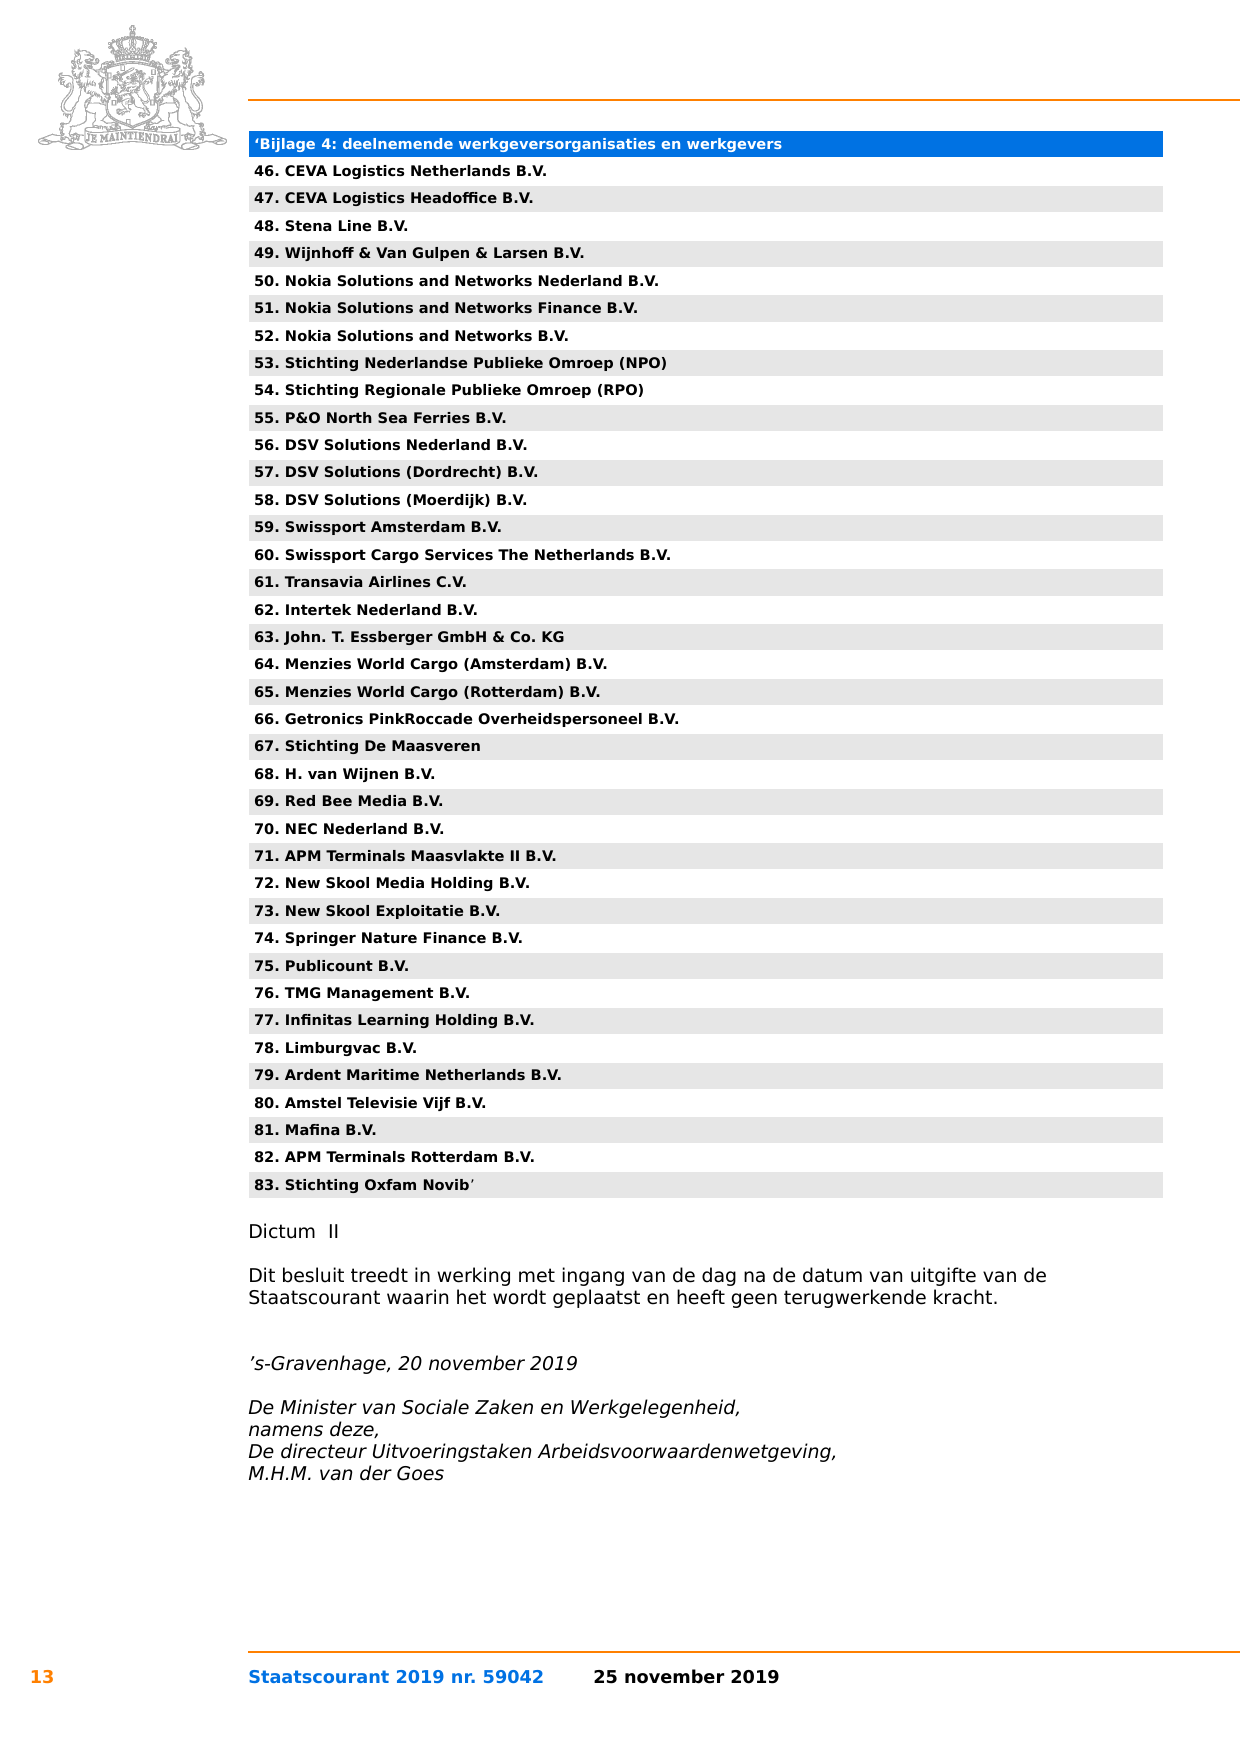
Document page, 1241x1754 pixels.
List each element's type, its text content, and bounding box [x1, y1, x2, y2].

table_cell 52. Nokia Solutions and Networks B.V. [249, 323, 1163, 349]
table_cell 79. Ardent Maritime Netherlands B.V. [249, 1063, 1163, 1089]
table_cell 72. New Skool Media Holding B.V. [249, 871, 1163, 897]
table_cell 80. Amstel Televisie Vijf B.V. [249, 1090, 1163, 1116]
table_cell 46. CEVA Logistics Netherlands B.V. [249, 158, 1163, 185]
table_cell 71. APM Terminals Maasvlakte II B.V. [249, 843, 1163, 869]
text Dit besluit treedt in werking met ingang van de dag na de datum van uitgifte van de Staatscourant waarin het wordt geplaatst en heeft geen terugwerkende kracht. [248, 1265, 1163, 1309]
table_cell 75. Publicount B.V. [249, 953, 1163, 979]
table_header ‘Bijlage 4: deelnemende werkgeversorganisaties en werkgevers [249, 131, 1163, 157]
text De Minister van Sociale Zaken en Werkgelegenheid, namens deze, De directeur Uitvoeringstaken Arbeidsvoorwaardenwetgeving, M.H.M. van der Goes [248, 1397, 1163, 1485]
table_cell 60. Swissport Cargo Services The Netherlands B.V. [249, 542, 1163, 568]
table_cell 47. CEVA Logistics Headoffice B.V. [249, 186, 1163, 212]
table_cell 56. DSV Solutions Nederland B.V. [249, 432, 1163, 459]
table_cell 49. Wijnhoff & Van Gulpen & Larsen B.V. [249, 241, 1163, 267]
text ’s-Gravenhage, 20 november 2019 [248, 1353, 1163, 1375]
table_cell 82. APM Terminals Rotterdam B.V. [249, 1145, 1163, 1171]
picture [38, 25, 227, 150]
table_cell 62. Intertek Nederland B.V. [249, 597, 1163, 623]
text Dictum II [248, 1221, 1163, 1243]
table_cell 66. Getronics PinkRoccade Overheidspersoneel B.V. [249, 706, 1163, 733]
table_cell 53. Stichting Nederlandse Publieke Omroep (NPO) [249, 350, 1163, 376]
table_cell 74. Springer Nature Finance B.V. [249, 925, 1163, 952]
table_cell 76. TMG Management B.V. [249, 980, 1163, 1007]
table_cell 51. Nokia Solutions and Networks Finance B.V. [249, 295, 1163, 322]
table_cell 61. Transavia Airlines C.V. [249, 569, 1163, 596]
table_cell 50. Nokia Solutions and Networks Nederland B.V. [249, 268, 1163, 294]
table_cell 54. Stichting Regionale Publieke Omroep (RPO) [249, 378, 1163, 404]
table_cell 83. Stichting Oxfam Novib’ [249, 1172, 1163, 1198]
table_cell 67. Stichting De Maasveren [249, 734, 1163, 760]
table_cell 65. Menzies World Cargo (Rotterdam) B.V. [249, 679, 1163, 705]
table_cell 68. H. van Wijnen B.V. [249, 761, 1163, 787]
table_cell 77. Infinitas Learning Holding B.V. [249, 1008, 1163, 1034]
table_cell 63. John. T. Essberger GmbH & Co. KG [249, 624, 1163, 650]
table_cell 81. Mafina B.V. [249, 1117, 1163, 1143]
table_cell 57. DSV Solutions (Dordrecht) B.V. [249, 460, 1163, 486]
table_cell 70. NEC Nederland B.V. [249, 816, 1163, 842]
table_cell 64. Menzies World Cargo (Amsterdam) B.V. [249, 651, 1163, 678]
table_cell 59. Swissport Amsterdam B.V. [249, 515, 1163, 541]
table_cell 48. Stena Line B.V. [249, 213, 1163, 239]
table_cell 78. Limburgvac B.V. [249, 1035, 1163, 1061]
table_cell 58. DSV Solutions (Moerdijk) B.V. [249, 487, 1163, 513]
table_cell 73. New Skool Exploitatie B.V. [249, 898, 1163, 924]
table_cell 69. Red Bee Media B.V. [249, 789, 1163, 815]
table_cell 55. P&O North Sea Ferries B.V. [249, 405, 1163, 431]
